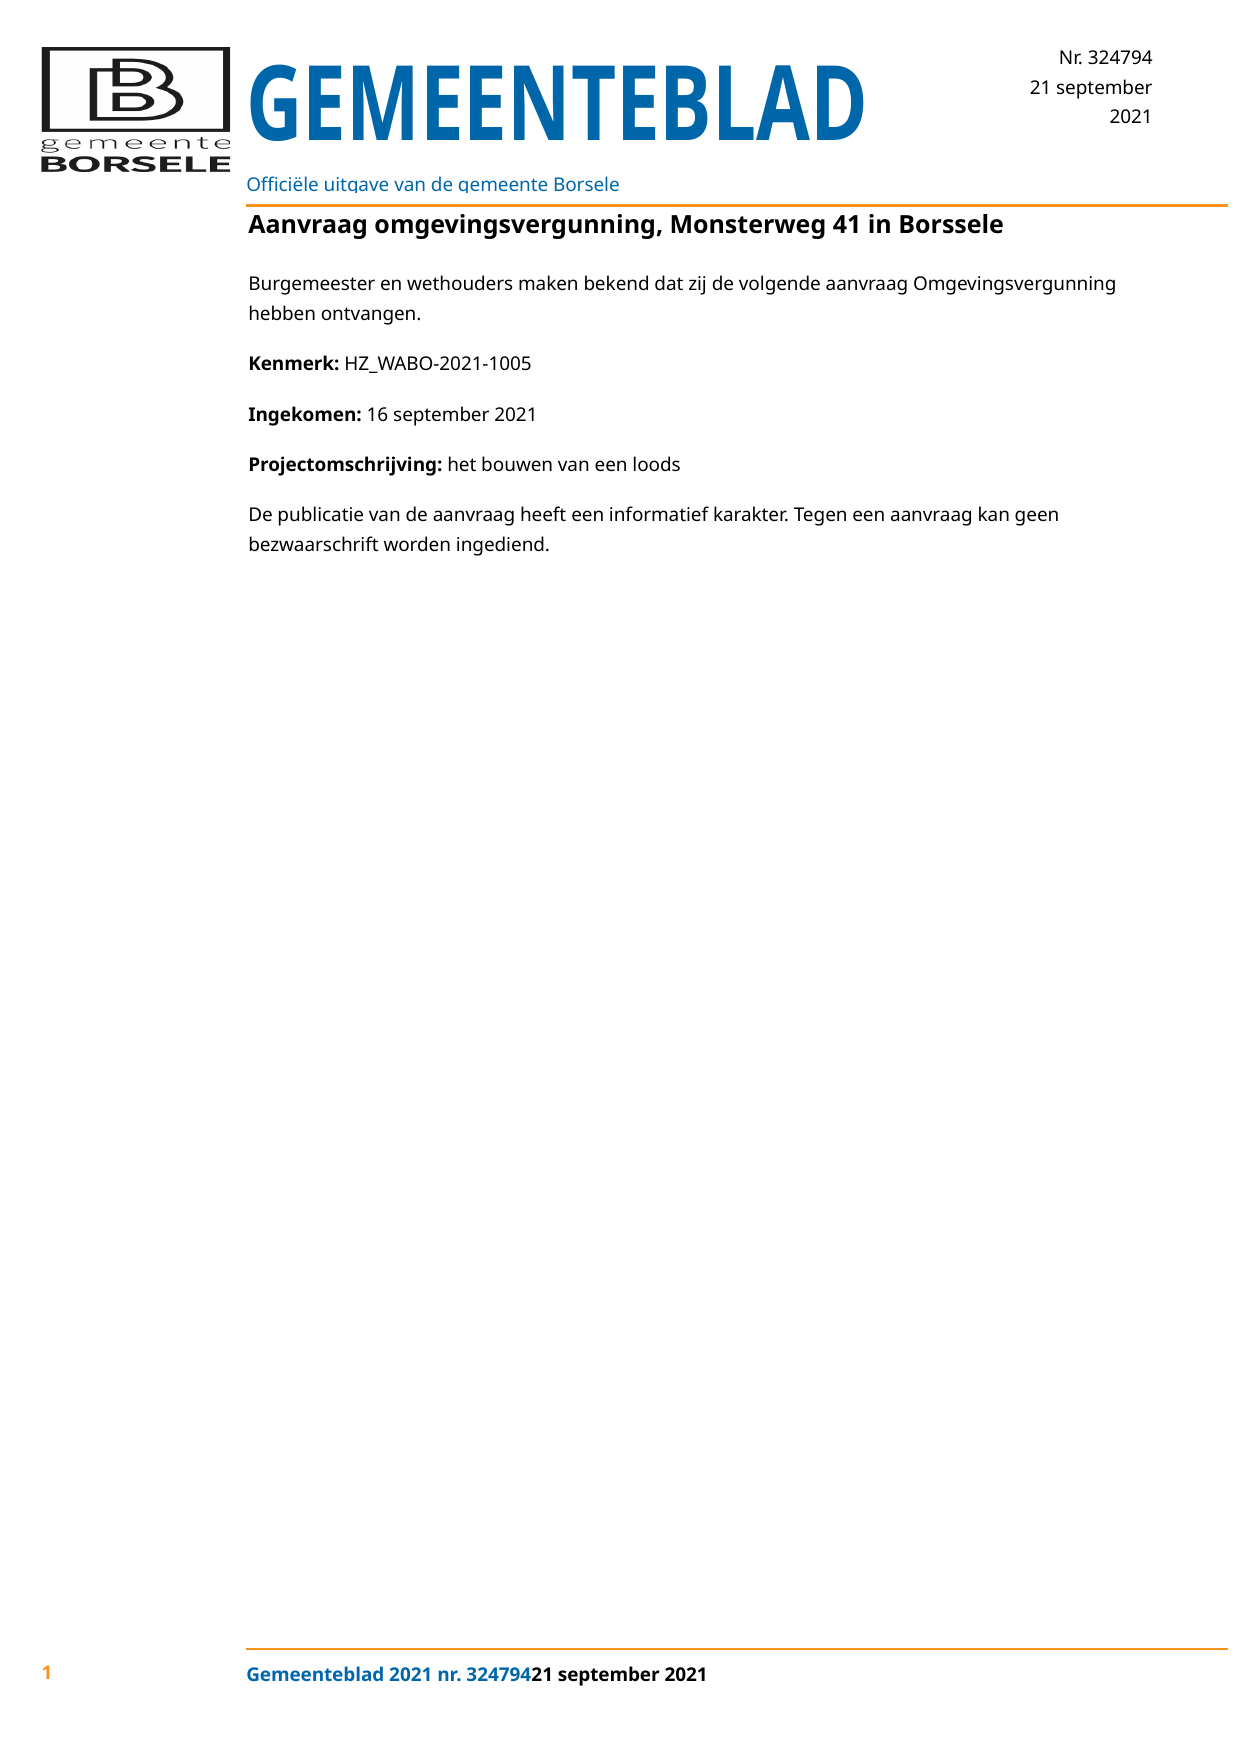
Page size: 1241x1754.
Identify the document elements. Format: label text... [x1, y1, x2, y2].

text Kenmerk: HZ_WABO-2021-1005 [248, 350, 1152, 376]
text Aanvraag omgevingsvergunning, Monsterweg 41 in Borssele [248, 207, 1152, 241]
text Projectomschrijving: het bouwen van een loods [248, 451, 1152, 477]
text Burgemeester en wethouders maken bekend dat zij de volgende aanvraag Omgevingsvergunning hebben ontvangen. [248, 270, 1152, 326]
text Ingekomen: 16 september 2021 [248, 401, 1152, 426]
text De publicatie van de aanvraag heeft een informatief karakter. Tegen een aanvraag kan geen bezwaarschrift worden ingediend. [248, 502, 1152, 557]
picture [41, 47, 231, 172]
